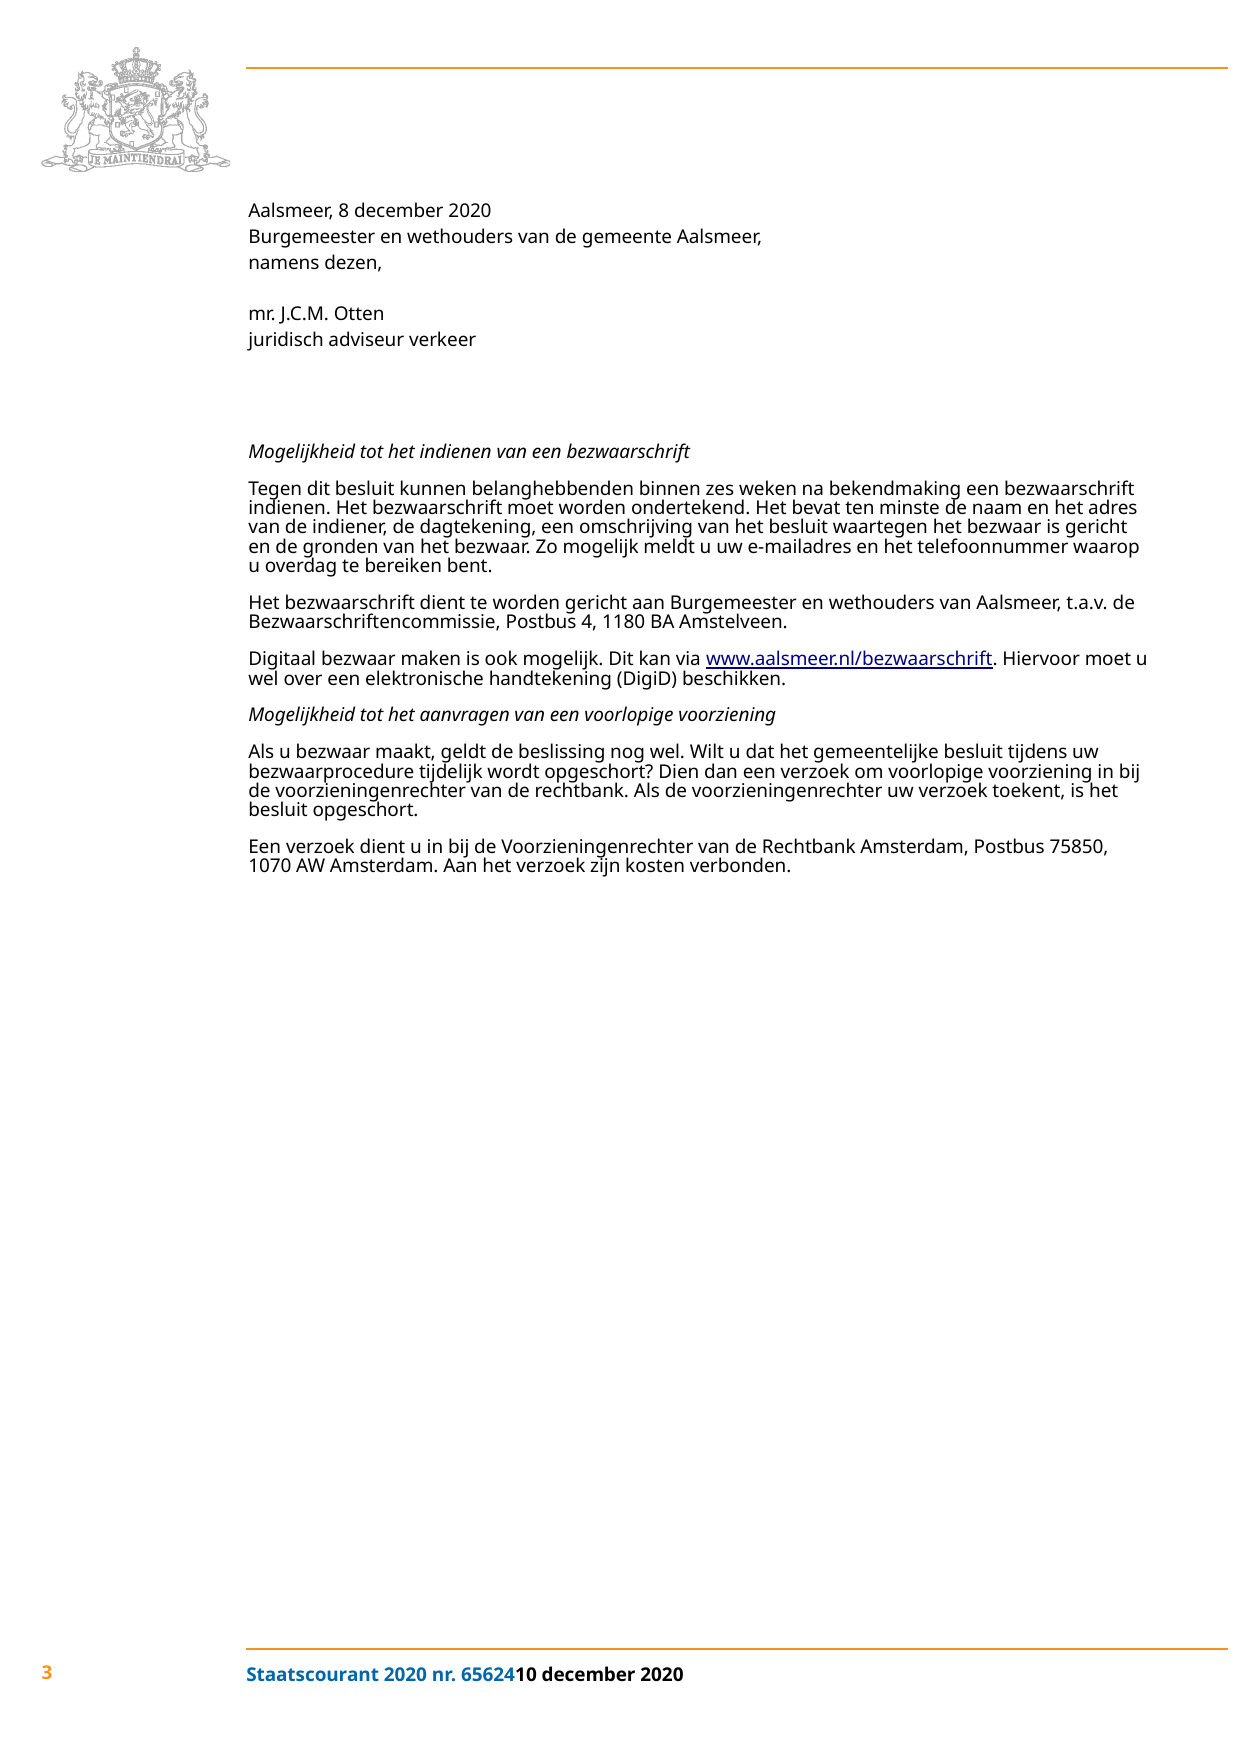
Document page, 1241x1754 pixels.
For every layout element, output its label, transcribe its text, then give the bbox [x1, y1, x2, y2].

text juridisch adviseur verkeer [248, 326, 1152, 352]
text Tegen dit besluit kunnen belanghebbenden binnen zes weken na bekendmaking een bezwaarschrift indienen. Het bezwaarschrift moet worden ondertekend. Het bevat ten minste de naam en het adres van de indiener, de dagtekening, een omschrijving van het besluit waartegen het bezwaar is gericht en de gronden van het bezwaar. Zo mogelijk meldt u uw e-mailadres en het telefoonnummer waarop u overdag te bereiken bent. [248, 480, 1152, 576]
text Mogelijkheid tot het indienen van een bezwaarschrift [248, 443, 1152, 462]
text mr. J.C.M. Otten [248, 301, 1152, 326]
text Burgemeester en wethouders van de gemeente Aalsmeer, [248, 223, 1152, 249]
text namens dezen, [248, 249, 1152, 275]
picture [41, 47, 231, 172]
text Als u bezwaar maakt, geldt de beslissing nog wel. Wilt u dat het gemeentelijke besluit tijdens uw bezwaarprocedure tijdelijk wordt opgeschort? Dien dan een verzoek om voorlopige voorziening in bij de voorzieningenrechter van de rechtbank. Als de voorzieningenrechter uw verzoek toekent, is het besluit opgeschort. [248, 743, 1152, 821]
text Digitaal bezwaar maken is ook mogelijk. Dit kan via www.aalsmeer.nl/bezwaarschrift. Hiervoor moet u wel over een elektronische handtekening (DigiD) beschikken. [248, 650, 1152, 689]
text Een verzoek dient u in bij de Voorzieningenrechter van de Rechtbank Amsterdam, Postbus 75850, 1070 AW Amsterdam. Aan het verzoek zijn kosten verbonden. [248, 838, 1152, 877]
text Aalsmeer, 8 december 2020 [248, 198, 1152, 223]
text Het bezwaarschrift dient te worden gericht aan Burgemeester en wethouders van Aalsmeer, t.a.v. de Bezwaarschriftencommissie, Postbus 4, 1180 BA Amstelveen. [248, 594, 1152, 632]
text Mogelijkheid tot het aanvragen van een voorlopige voorziening [248, 706, 1152, 726]
